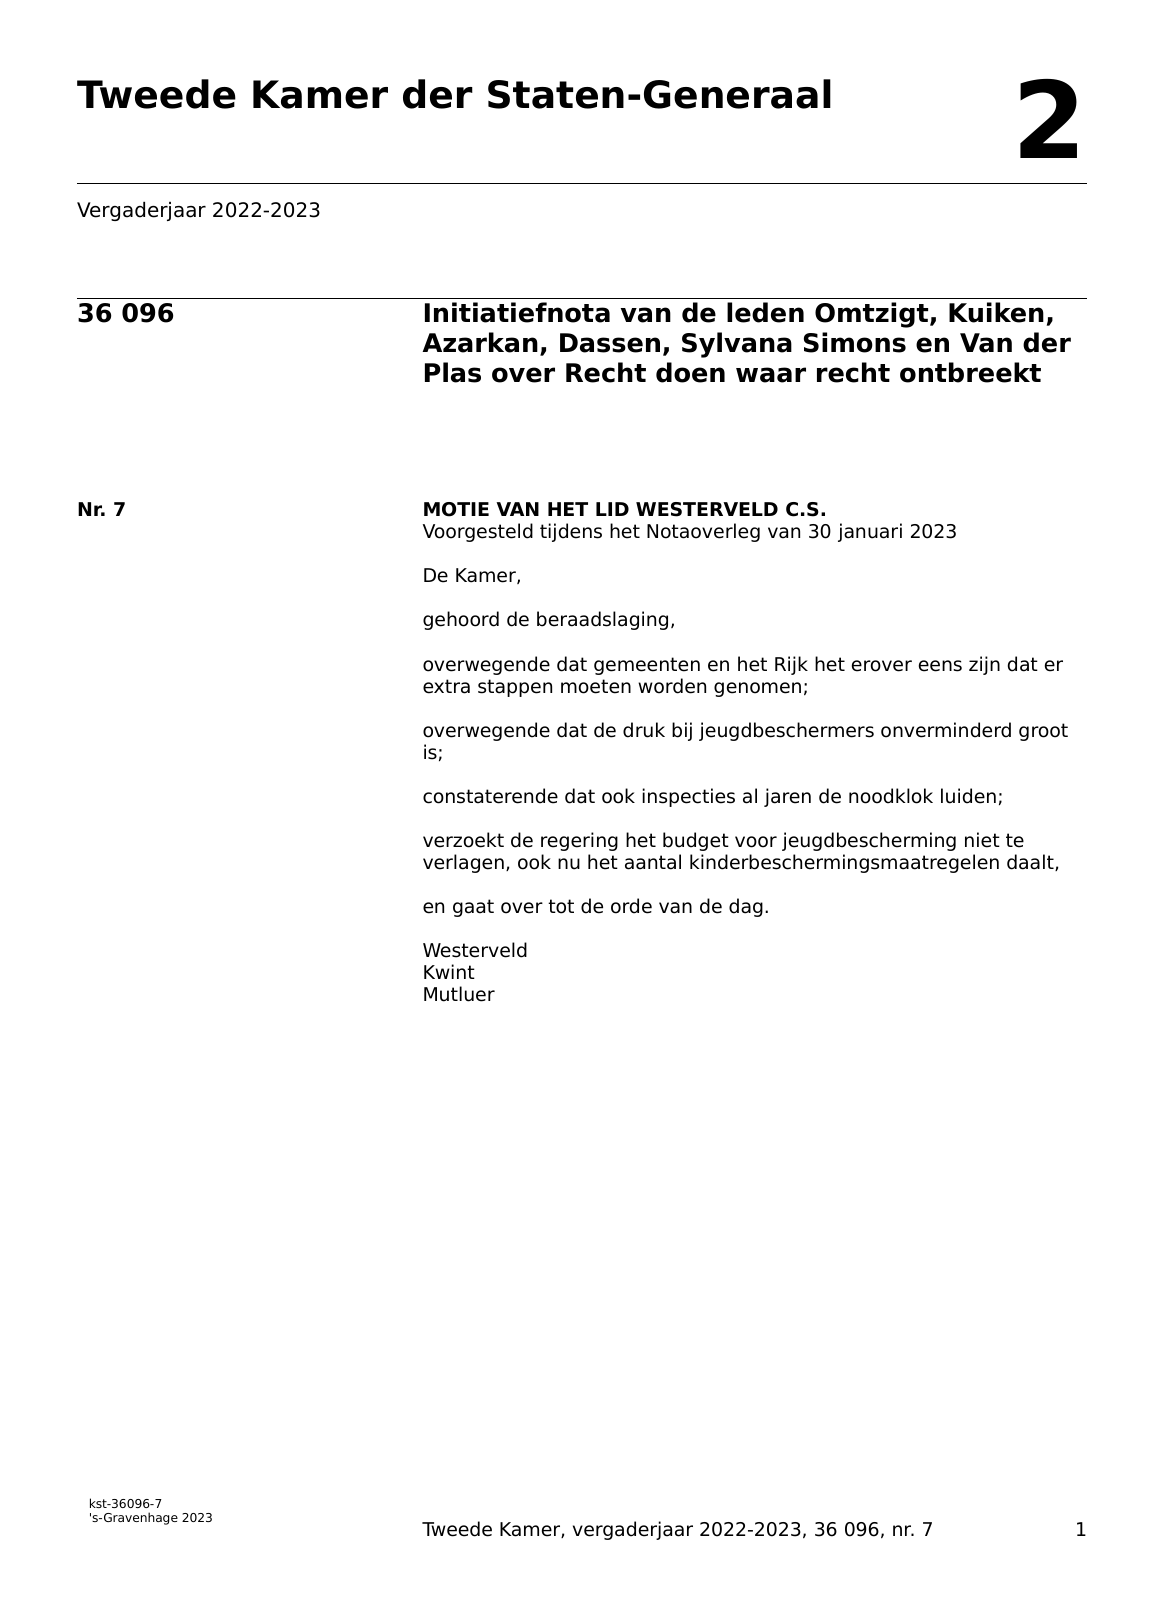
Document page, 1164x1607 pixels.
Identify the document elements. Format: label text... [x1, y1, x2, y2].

text gehoord de beraadslaging, [422, 609, 1087, 631]
table_header Tweede Kamer der Staten-Generaal [77, 59, 886, 183]
text en gaat over tot de orde van de dag. [422, 896, 1087, 918]
text constaterende dat ook inspecties al jaren de noodklok luiden; [422, 786, 1087, 808]
subtitle 36 096 Initiatiefnota van de leden Omtzigt, Kuiken, Azarkan, Dassen, Sylvana Simons en Van der Plas over Recht doen waar recht ontbreekt [77, 299, 1087, 388]
subtitle Nr. 7 MOTIE VAN HET LID WESTERVELD C.S. [77, 499, 1087, 521]
table_header 2 [886, 59, 1087, 183]
text 's-Gravenhage 2023 [88, 1511, 323, 1525]
text Kwint [422, 962, 1087, 984]
text verzoekt de regering het budget voor jeugdbescherming niet te verlagen, ook nu het aantal kinderbeschermingsmaatregelen daalt, [422, 830, 1087, 874]
text Voorgesteld tijdens het Notaoverleg van 30 januari 2023 [422, 521, 1087, 543]
text Mutluer [422, 984, 1087, 1006]
text Westerveld [422, 940, 1087, 962]
table_cell Vergaderjaar 2022-2023 [77, 184, 1087, 298]
text overwegende dat gemeenten en het Rijk het erover eens zijn dat er extra stappen moeten worden genomen; [422, 653, 1087, 697]
text De Kamer, [422, 565, 1087, 587]
text overwegende dat de druk bij jeugdbeschermers onverminderd groot is; [422, 720, 1087, 764]
text kst-36096-7 [88, 1497, 323, 1511]
